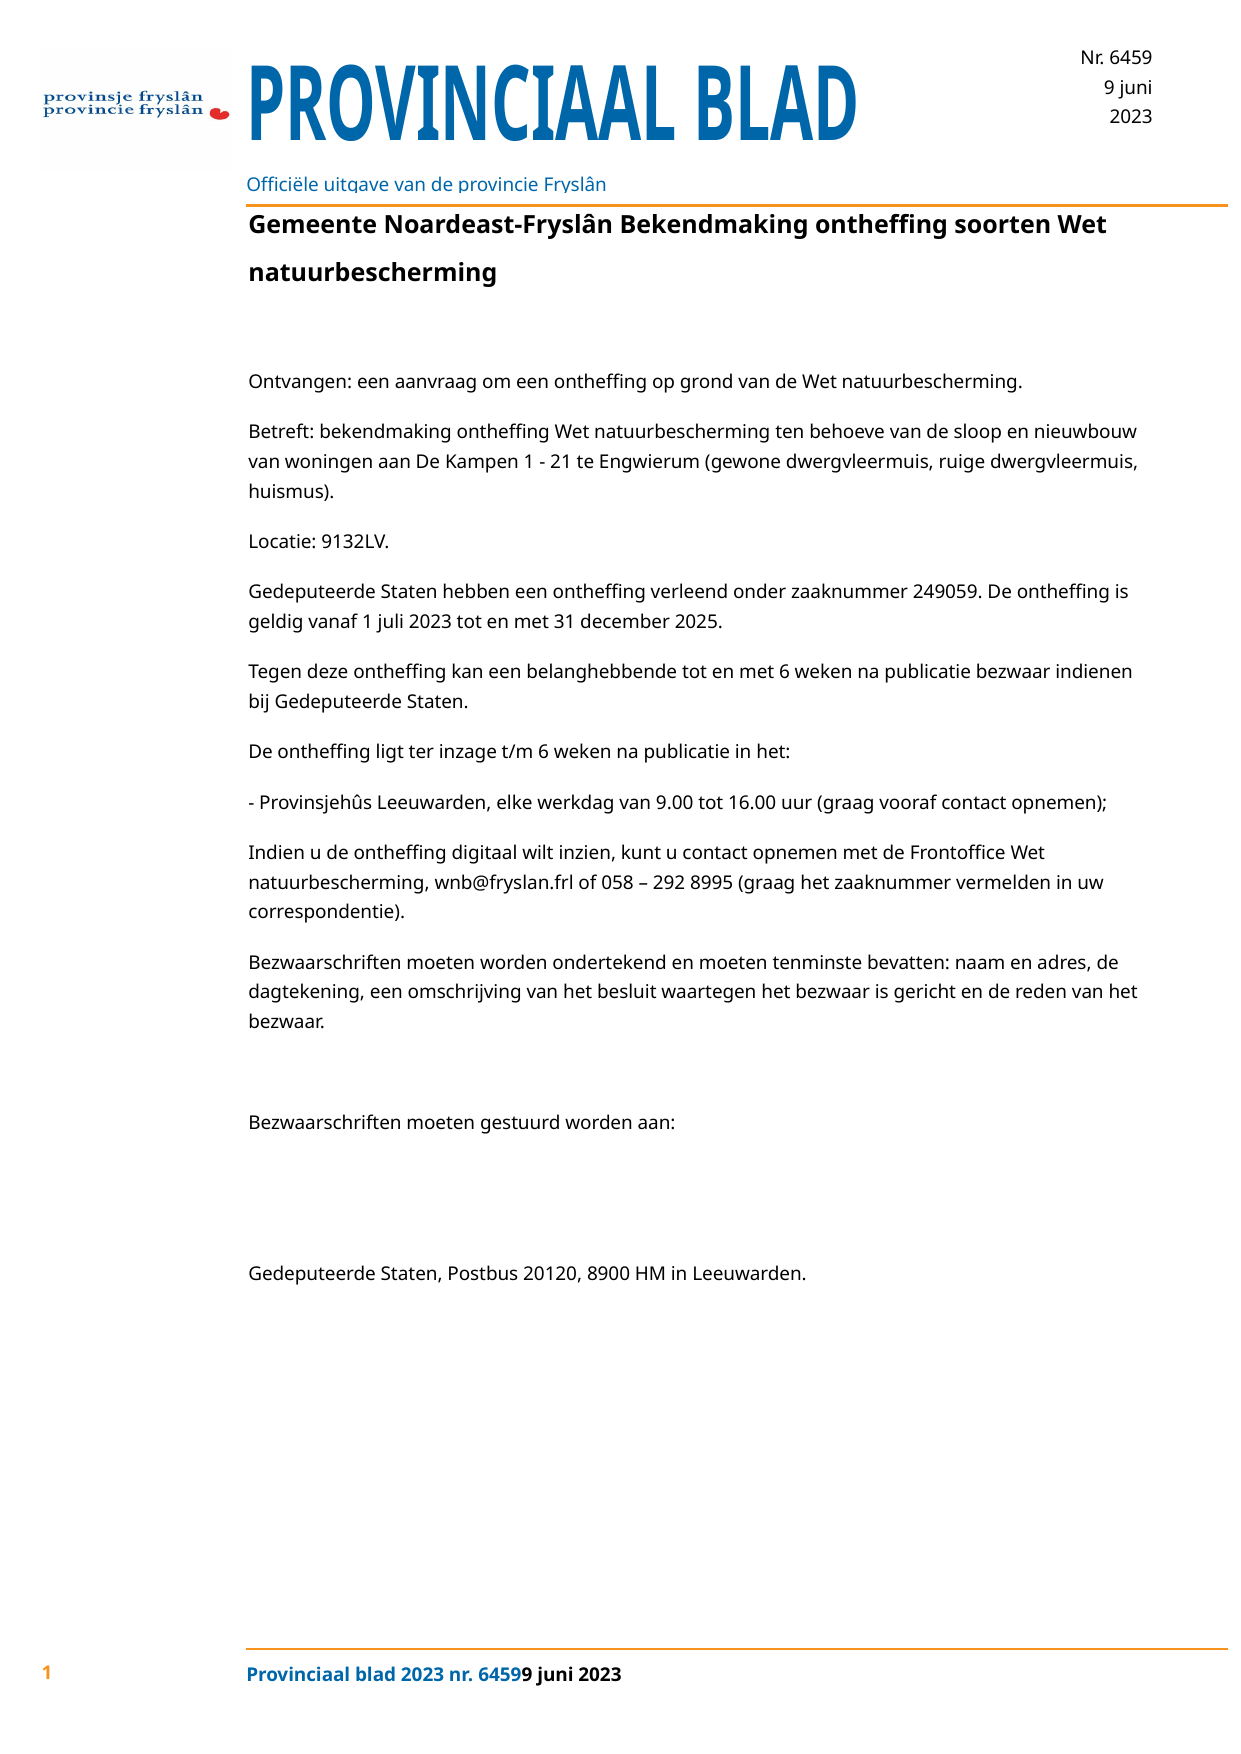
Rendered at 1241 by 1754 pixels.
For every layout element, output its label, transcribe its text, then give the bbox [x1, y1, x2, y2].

text Gedeputeerde Staten hebben een ontheffing verleend onder zaaknummer 249059. De ontheffing is geldig vanaf 1 juli 2023 tot en met 31 december 2025. [248, 579, 1152, 634]
text Tegen deze ontheffing kan een belanghebbende tot en met 6 weken na publicatie bezwaar indienen bij Gedeputeerde Staten. [248, 659, 1152, 714]
text Bezwaarschriften moeten worden ondertekend en moeten tenminste bevatten: naam en adres, de dagtekening, een omschrijving van het besluit waartegen het bezwaar is gericht en de reden van het bezwaar. [248, 949, 1152, 1034]
text Locatie: 9132LV. [248, 528, 1152, 554]
text Gemeente Noardeast-Fryslân Bekendmaking ontheffing soorten Wet natuurbescherming [248, 207, 1152, 288]
text Bezwaarschriften moeten gestuurd worden aan: [248, 1109, 1152, 1135]
text Ontvangen: een aanvraag om een ontheffing op grond van de Wet natuurbescherming. [248, 368, 1152, 394]
text Gedeputeerde Staten, Postbus 20120, 8900 HM in Leeuwarden. [248, 1260, 1152, 1286]
text De ontheffing ligt ter inzage t/m 6 weken na publicatie in het: [248, 739, 1152, 764]
picture [41, 47, 231, 172]
text Indien u de ontheffing digitaal wilt inzien, kunt u contact opnemen met de Frontoffice Wet natuurbescherming, wnb@fryslan.frl of 058 – 292 8995 (graag het zaaknummer vermelden in uw correspondentie). [248, 839, 1152, 924]
text - Provinsjehûs Leeuwarden, elke werkdag van 9.00 tot 16.00 uur (graag vooraf contact opnemen); [248, 789, 1152, 815]
text Betreft: bekendmaking ontheffing Wet natuurbescherming ten behoeve van de sloop en nieuwbouw van woningen aan De Kampen 1 - 21 te Engwierum (gewone dwergvleermuis, ruige dwergvleermuis, huismus). [248, 419, 1152, 504]
